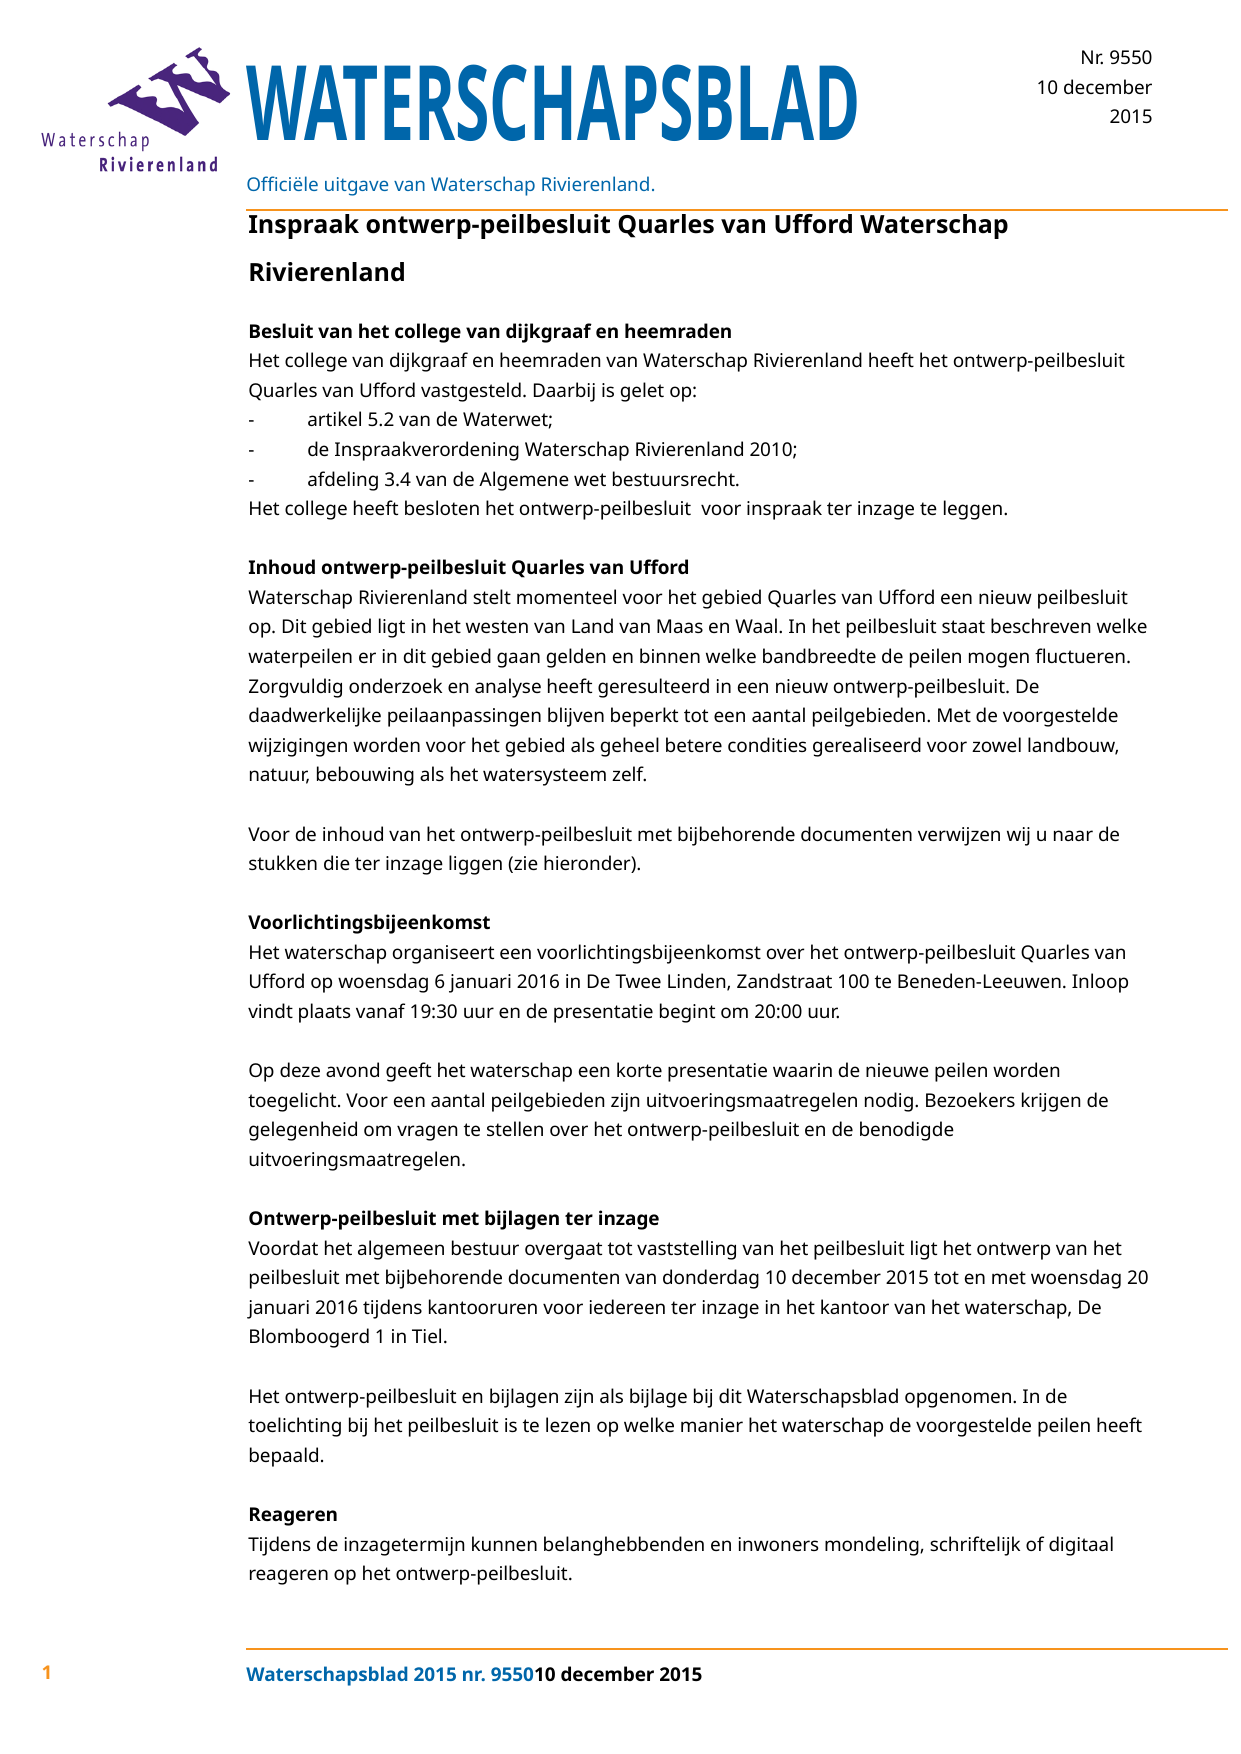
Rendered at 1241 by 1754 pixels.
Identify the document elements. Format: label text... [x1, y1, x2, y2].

text Voor de inhoud van het ontwerp-peilbesluit met bijbehorende documenten verwijzen wij u naar de stukken die ter inzage liggen (zie hieronder). [248, 821, 1152, 876]
text Inhoud ontwerp-peilbesluit Quarles van Ufford [248, 554, 1152, 580]
text Het waterschap organiseert een voorlichtingsbijeenkomst over het ontwerp-peilbesluit Quarles van Ufford op woensdag 6 januari 2016 in De Twee Linden, Zandstraat 100 te Beneden-Leeuwen. Inloop vindt plaats vanaf 19:30 uur en de presentatie begint om 20:00 uur. [248, 939, 1152, 1024]
text Voorlichtingsbijeenkomst [248, 909, 1152, 935]
text Op deze avond geeft het waterschap een korte presentatie waarin de nieuwe peilen worden toegelicht. Voor een aantal peilgebieden zijn uitvoeringsmaatregelen nodig. Bezoekers krijgen de gelegenheid om vragen te stellen over het ontwerp-peilbesluit en de benodigde uitvoeringsmaatregelen. [248, 1057, 1152, 1172]
text Voordat het algemeen bestuur overgaat tot vaststelling van het peilbesluit ligt het ontwerp van het peilbesluit met bijbehorende documenten van donderdag 10 december 2015 tot en met woensdag 20 januari 2016 tijdens kantooruren voor iedereen ter inzage in het kantoor van het waterschap, De Blomboogerd 1 in Tiel. [248, 1235, 1152, 1349]
text Het college heeft besloten het ontwerp-peilbesluit voor inspraak ter inzage te leggen. [248, 495, 1152, 521]
text Ontwerp-peilbesluit met bijlagen ter inzage [248, 1205, 1152, 1231]
list afdeling 3.4 van de Algemene wet bestuursrecht. [248, 466, 1152, 492]
list de Inspraakverordening Waterschap Rivierenland 2010; [248, 436, 1152, 462]
text Reageren [248, 1501, 1152, 1527]
text Het college van dijkgraaf en heemraden van Waterschap Rivierenland heeft het ontwerp-peilbesluit Quarles van Ufford vastgesteld. Daarbij is gelet op: [248, 347, 1152, 403]
text Het ontwerp-peilbesluit en bijlagen zijn als bijlage bij dit Waterschapsblad opgenomen. In de toelichting bij het peilbesluit is te lezen op welke manier het waterschap de voorgestelde peilen heeft bepaald. [248, 1383, 1152, 1468]
text Inspraak ontwerp-peilbesluit Quarles van Ufford Waterschap Rivierenland [248, 211, 1152, 288]
text Tijdens de inzagetermijn kunnen belanghebbenden en inwoners mondeling, schriftelijk of digitaal reageren op het ontwerp-peilbesluit. [248, 1531, 1152, 1586]
picture [41, 47, 231, 172]
list artikel 5.2 van de Waterwet; [248, 407, 1152, 432]
text Besluit van het college van dijkgraaf en heemraden [248, 318, 1152, 344]
text Waterschap Rivierenland stelt momenteel voor het gebied Quarles van Ufford een nieuw peilbesluit op. Dit gebied ligt in het westen van Land van Maas en Waal. In het peilbesluit staat beschreven welke waterpeilen er in dit gebied gaan gelden en binnen welke bandbreedte de peilen mogen fluctueren. Zorgvuldig onderzoek en analyse heeft geresulteerd in een nieuw ontwerp-peilbesluit. De daadwerkelijke peilaanpassingen blijven beperkt tot een aantal peilgebieden. Met de voorgestelde wijzigingen worden voor het gebied als geheel betere condities gerealiseerd voor zowel landbouw, natuur, bebouwing als het watersysteem zelf. [248, 584, 1152, 787]
